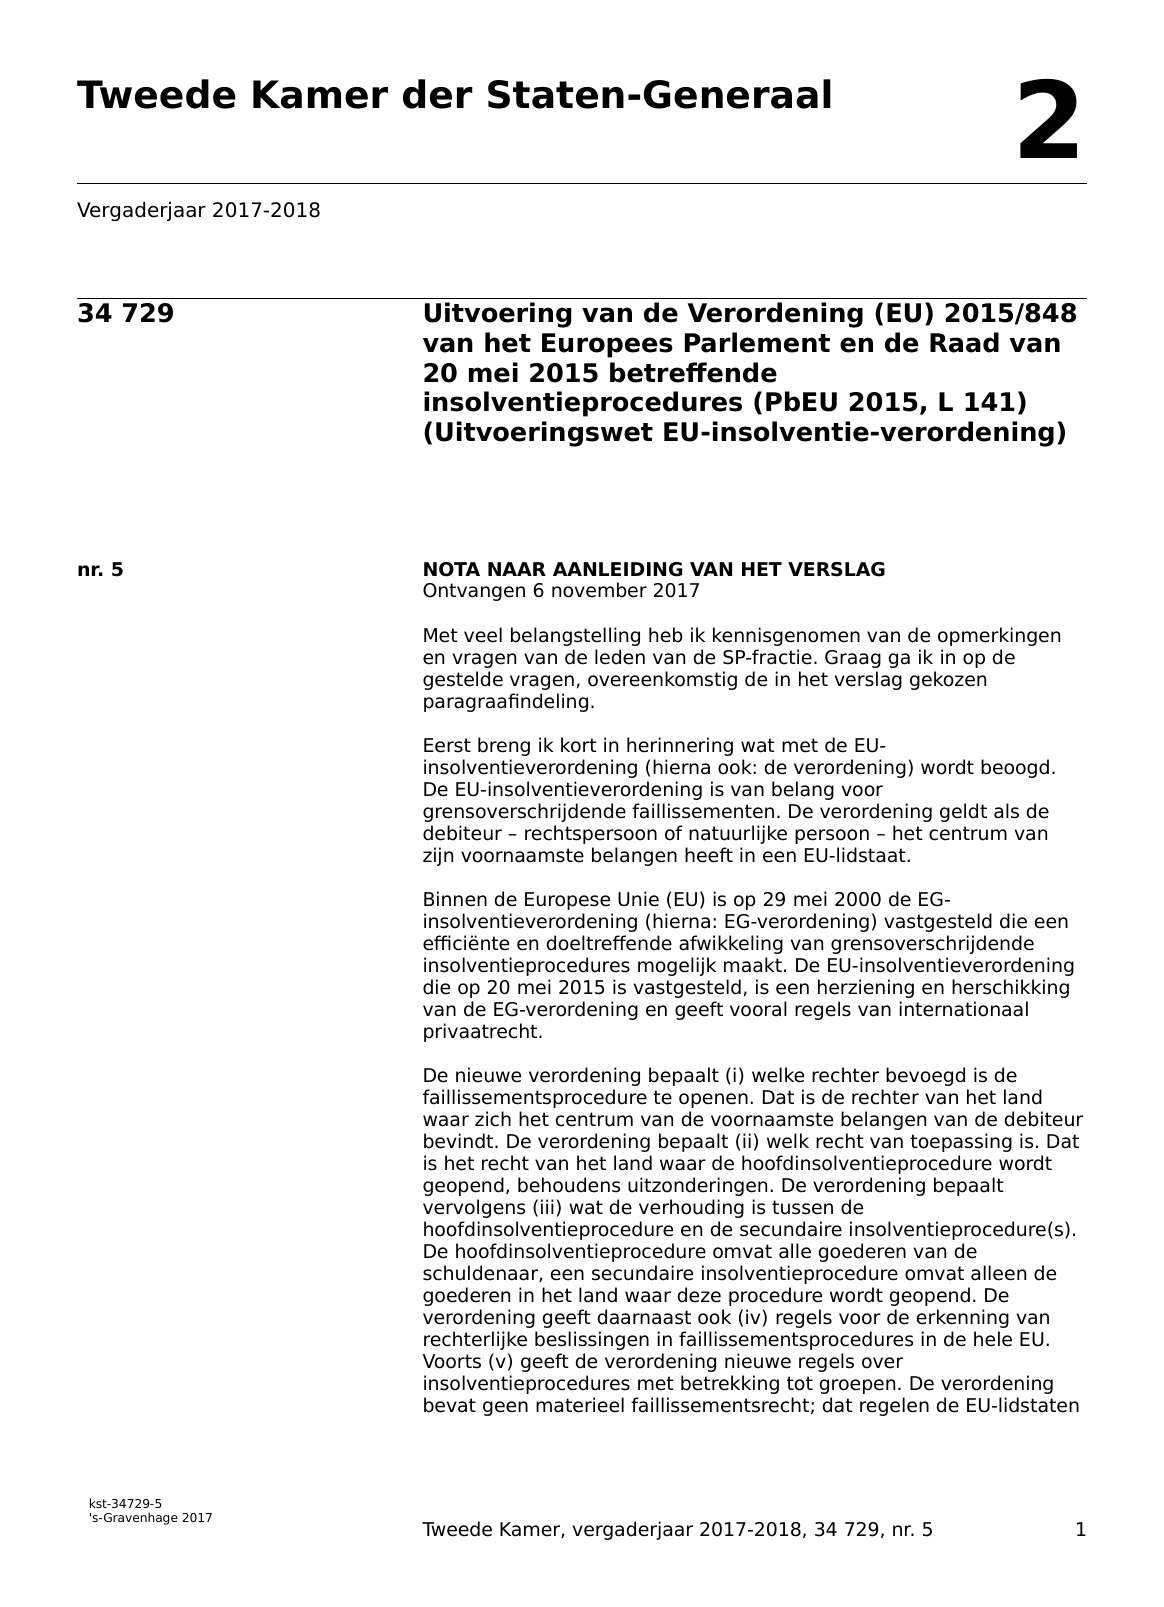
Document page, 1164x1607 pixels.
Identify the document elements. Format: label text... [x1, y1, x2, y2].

text 's-Gravenhage 2017 [88, 1511, 323, 1525]
subtitle 34 729 Uitvoering van de Verordening (EU) 2015/848 van het Europees Parlement en de Raad van 20 mei 2015 betreffende insolventieprocedures (PbEU 2015, L 141) (Uitvoeringswet EU-insolventie-verordening) [77, 299, 1087, 447]
text Eerst breng ik kort in herinnering wat met de EU-insolventieverordening (hierna ook: de verordening) wordt beoogd. De EU-insolventieverordening is van belang voor grensoverschrijdende faillissementen. De verordening geldt als de debiteur – rechtspersoon of natuurlijke persoon – het centrum van zijn voornaamste belangen heeft in een EU-lidstaat. [422, 735, 1087, 867]
text Ontvangen 6 november 2017 [422, 580, 1087, 602]
table_header 2 [886, 59, 1087, 183]
text kst-34729-5 [88, 1497, 323, 1511]
table_header Tweede Kamer der Staten-Generaal [77, 59, 886, 183]
subtitle nr. 5 NOTA NAAR AANLEIDING VAN HET VERSLAG [77, 558, 1087, 580]
text Binnen de Europese Unie (EU) is op 29 mei 2000 de EG-insolventieverordening (hierna: EG-verordening) vastgesteld die een efficiënte en doeltreffende afwikkeling van grensoverschrijdende insolventieprocedures mogelijk maakt. De EU-insolventieverordening die op 20 mei 2015 is vastgesteld, is een herziening en herschikking van de EG-verordening en geeft vooral regels van internationaal privaatrecht. [422, 889, 1087, 1043]
text Met veel belangstelling heb ik kennisgenomen van de opmerkingen en vragen van de leden van de SP-fractie. Graag ga ik in op de gestelde vragen, overeenkomstig de in het verslag gekozen paragraafindeling. [422, 624, 1087, 712]
table_cell Vergaderjaar 2017-2018 [77, 184, 1087, 298]
text De nieuwe verordening bepaalt (i) welke rechter bevoegd is de faillissementsprocedure te openen. Dat is de rechter van het land waar zich het centrum van de voornaamste belangen van de debiteur bevindt. De verordening bepaalt (ii) welk recht van toepassing is. Dat is het recht van het land waar de hoofdinsolventieprocedure wordt geopend, behoudens uitzonderingen. De verordening bepaalt vervolgens (iii) wat de verhouding is tussen de hoofdinsolventieprocedure en de secundaire insolventieprocedure(s). De hoofdinsolventieprocedure omvat alle goederen van de schuldenaar, een secundaire insolventieprocedure omvat alleen de goederen in het land waar deze procedure wordt geopend. De verordening geeft daarnaast ook (iv) regels voor de erkenning van rechterlijke beslissingen in faillissementsprocedures in de hele EU. Voorts (v) geeft de verordening nieuwe regels over insolventieprocedures met betrekking tot groepen. De verordening bevat geen materieel faillissementsrecht; dat regelen de EU-lidstaten [422, 1065, 1087, 1416]
